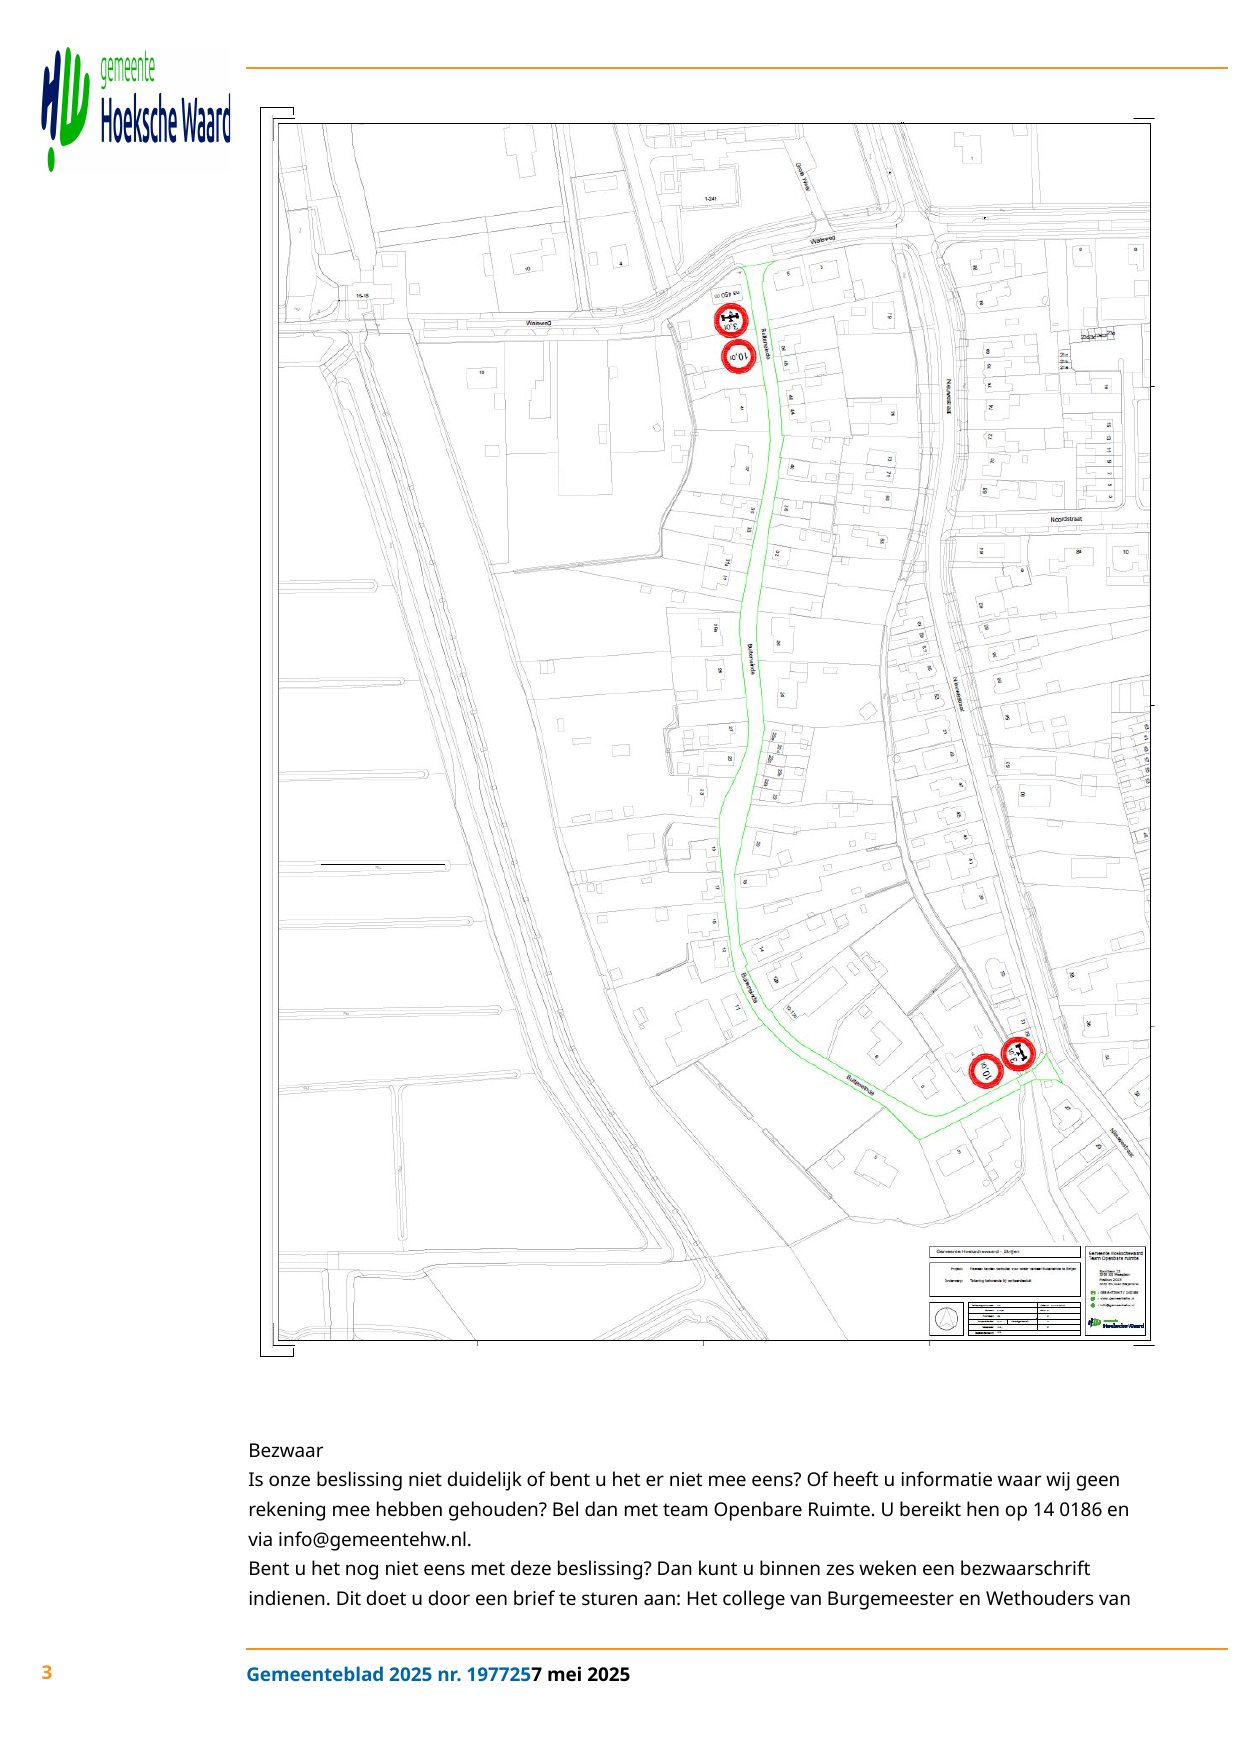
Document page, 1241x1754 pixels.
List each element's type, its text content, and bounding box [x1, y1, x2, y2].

picture [41, 47, 231, 172]
text Bent u het nog niet eens met deze beslissing? Dan kunt u binnen zes weken een bezwaarschrift indienen. Dit doet u door een brief te sturen aan: Het college van Burgemeester en Wethouders van [248, 1555, 1152, 1611]
text Bezwaar [248, 1437, 1152, 1463]
text Is onze beslissing niet duidelijk of bent u het er niet mee eens? Of heeft u informatie waar wij geen rekening mee hebben gehouden? Bel dan met team Openbare Ruimte. U bereikt hen op 14 0186 en via info@gemeentehw.nl. [248, 1467, 1152, 1551]
picture [268, 115, 1155, 1348]
